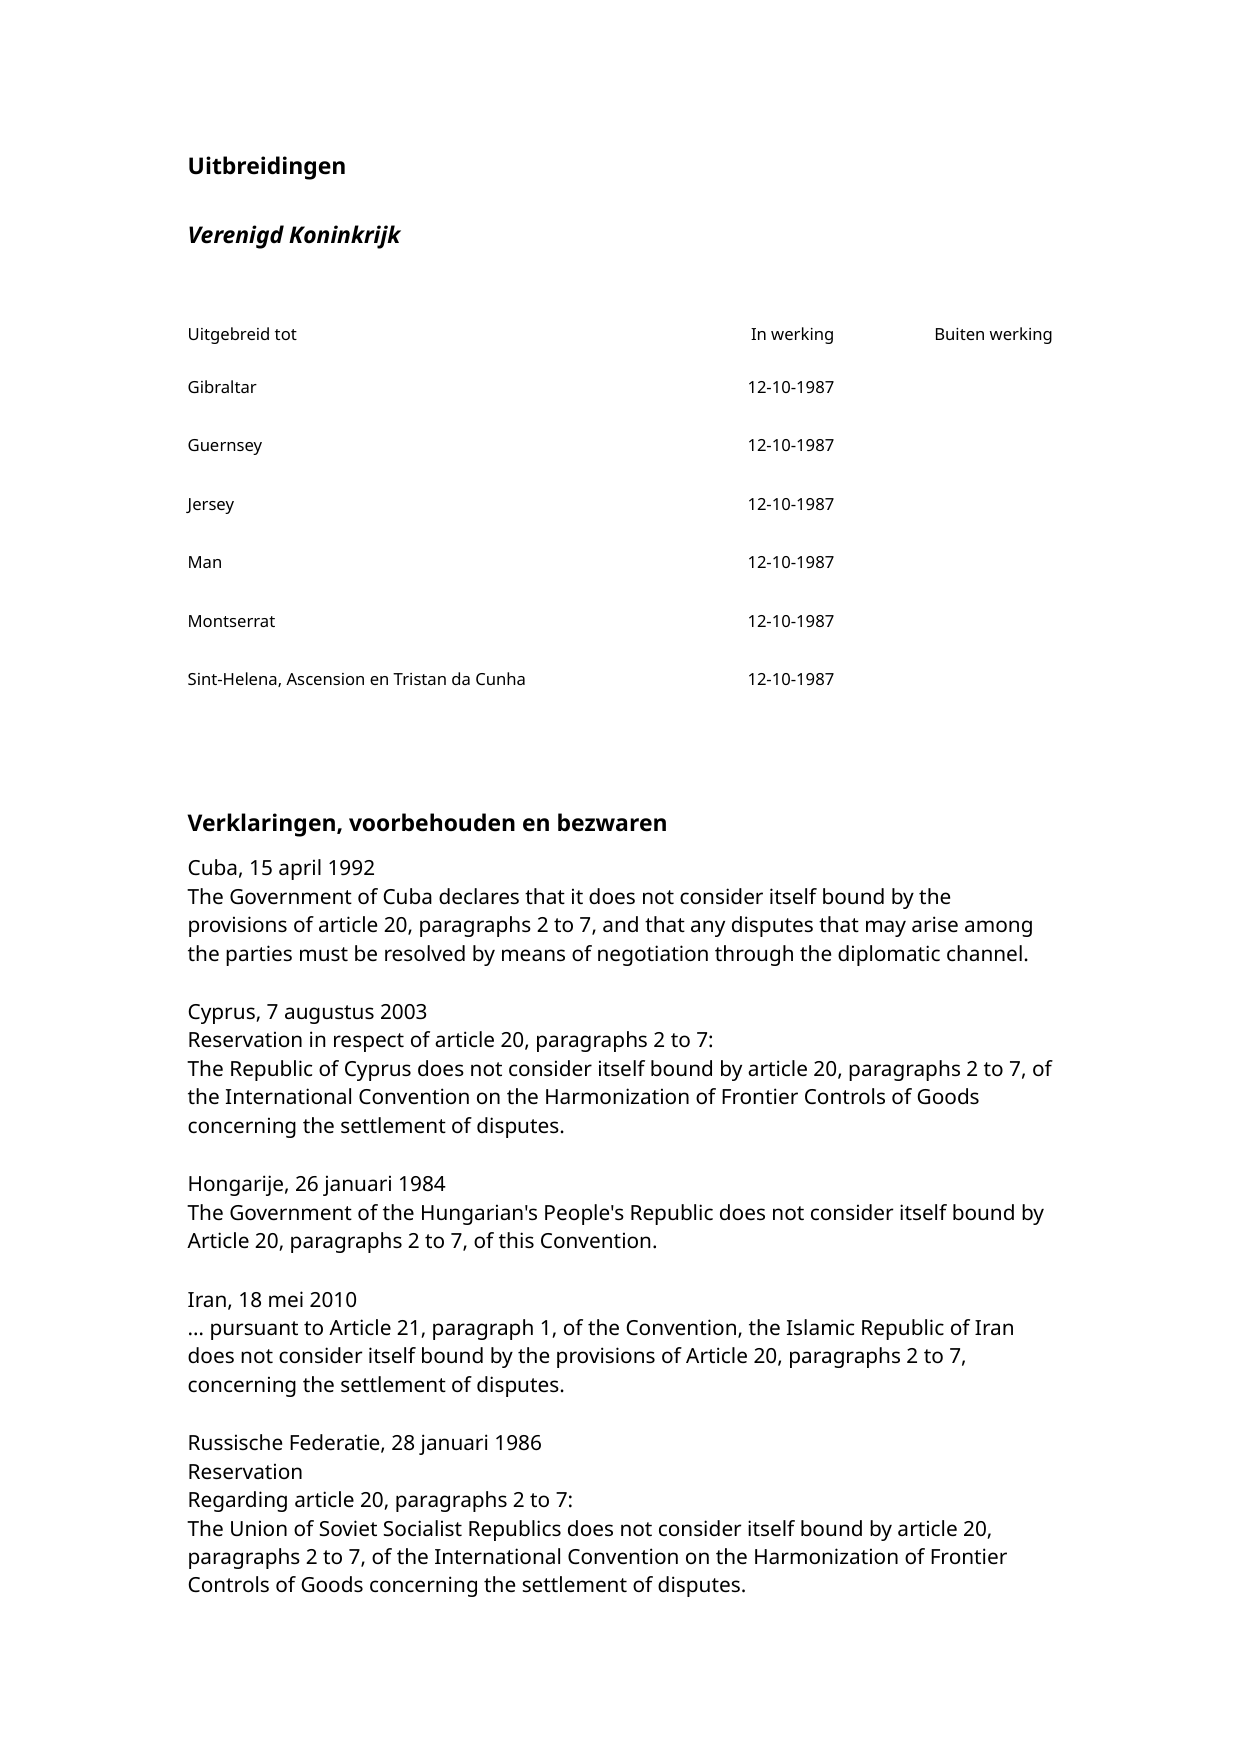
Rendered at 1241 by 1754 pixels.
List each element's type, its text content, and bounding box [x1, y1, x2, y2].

table_cell 12-10-1987 [616, 551, 834, 609]
table_cell [834, 668, 1053, 726]
table_cell Jersey [188, 493, 616, 551]
table_cell 12-10-1987 [616, 609, 834, 668]
table_cell Guernsey [188, 434, 616, 492]
text The Republic of Cyprus does not consider itself bound by article 20, paragraphs 2 to 7, of the International Convention on the Harmonization of Frontier Controls of Goods concerning the settlement of disputes. [187, 1054, 1053, 1139]
subtitle Verenigd Koninkrijk [187, 219, 1053, 250]
table_cell Montserrat [188, 609, 616, 668]
text Cuba, 15 april 1992 [187, 853, 1053, 882]
subtitle Uitbreidingen [187, 150, 1053, 181]
subtitle Verklaringen, voorbehouden en bezwaren [187, 807, 1053, 838]
table_cell Man [188, 551, 616, 609]
text Reservation [187, 1457, 1053, 1485]
table_header Uitgebreid tot [188, 323, 616, 376]
table_cell [834, 609, 1053, 668]
text Reservation in respect of article 20, paragraphs 2 to 7: [187, 1026, 1053, 1054]
text Hongarije, 26 januari 1984 [187, 1169, 1053, 1198]
table_cell 12-10-1987 [616, 434, 834, 492]
text The Government of Cuba declares that it does not consider itself bound by the provisions of article 20, paragraphs 2 to 7, and that any disputes that may arise among the parties must be resolved by means of negotiation through the diplomatic channel. [187, 882, 1053, 967]
text … pursuant to Article 21, paragraph 1, of the Convention, the Islamic Republic of Iran does not consider itself bound by the provisions of Article 20, paragraphs 2 to 7, concerning the settlement of disputes. [187, 1313, 1053, 1398]
text The Government of the Hungarian's People's Republic does not consider itself bound by Article 20, paragraphs 2 to 7, of this Convention. [187, 1198, 1053, 1255]
table_cell [834, 376, 1053, 434]
table_cell [834, 551, 1053, 609]
table_cell [834, 493, 1053, 551]
table_cell Gibraltar [188, 376, 616, 434]
text Iran, 18 mei 2010 [187, 1285, 1053, 1313]
table_cell 12-10-1987 [616, 668, 834, 726]
table_header In werking [616, 323, 834, 376]
table_cell 12-10-1987 [616, 493, 834, 551]
table_cell 12-10-1987 [616, 376, 834, 434]
text Cyprus, 7 augustus 2003 [187, 997, 1053, 1026]
text The Union of Soviet Socialist Republics does not consider itself bound by article 20, paragraphs 2 to 7, of the International Convention on the Harmonization of Frontier Controls of Goods concerning the settlement of disputes. [187, 1514, 1053, 1599]
table_cell Sint-Helena, Ascension en Tristan da Cunha [188, 668, 616, 726]
text Russische Federatie, 28 januari 1986 [187, 1428, 1053, 1457]
text Regarding article 20, paragraphs 2 to 7: [187, 1485, 1053, 1514]
table_cell [834, 434, 1053, 492]
table_header Buiten werking [834, 323, 1053, 376]
